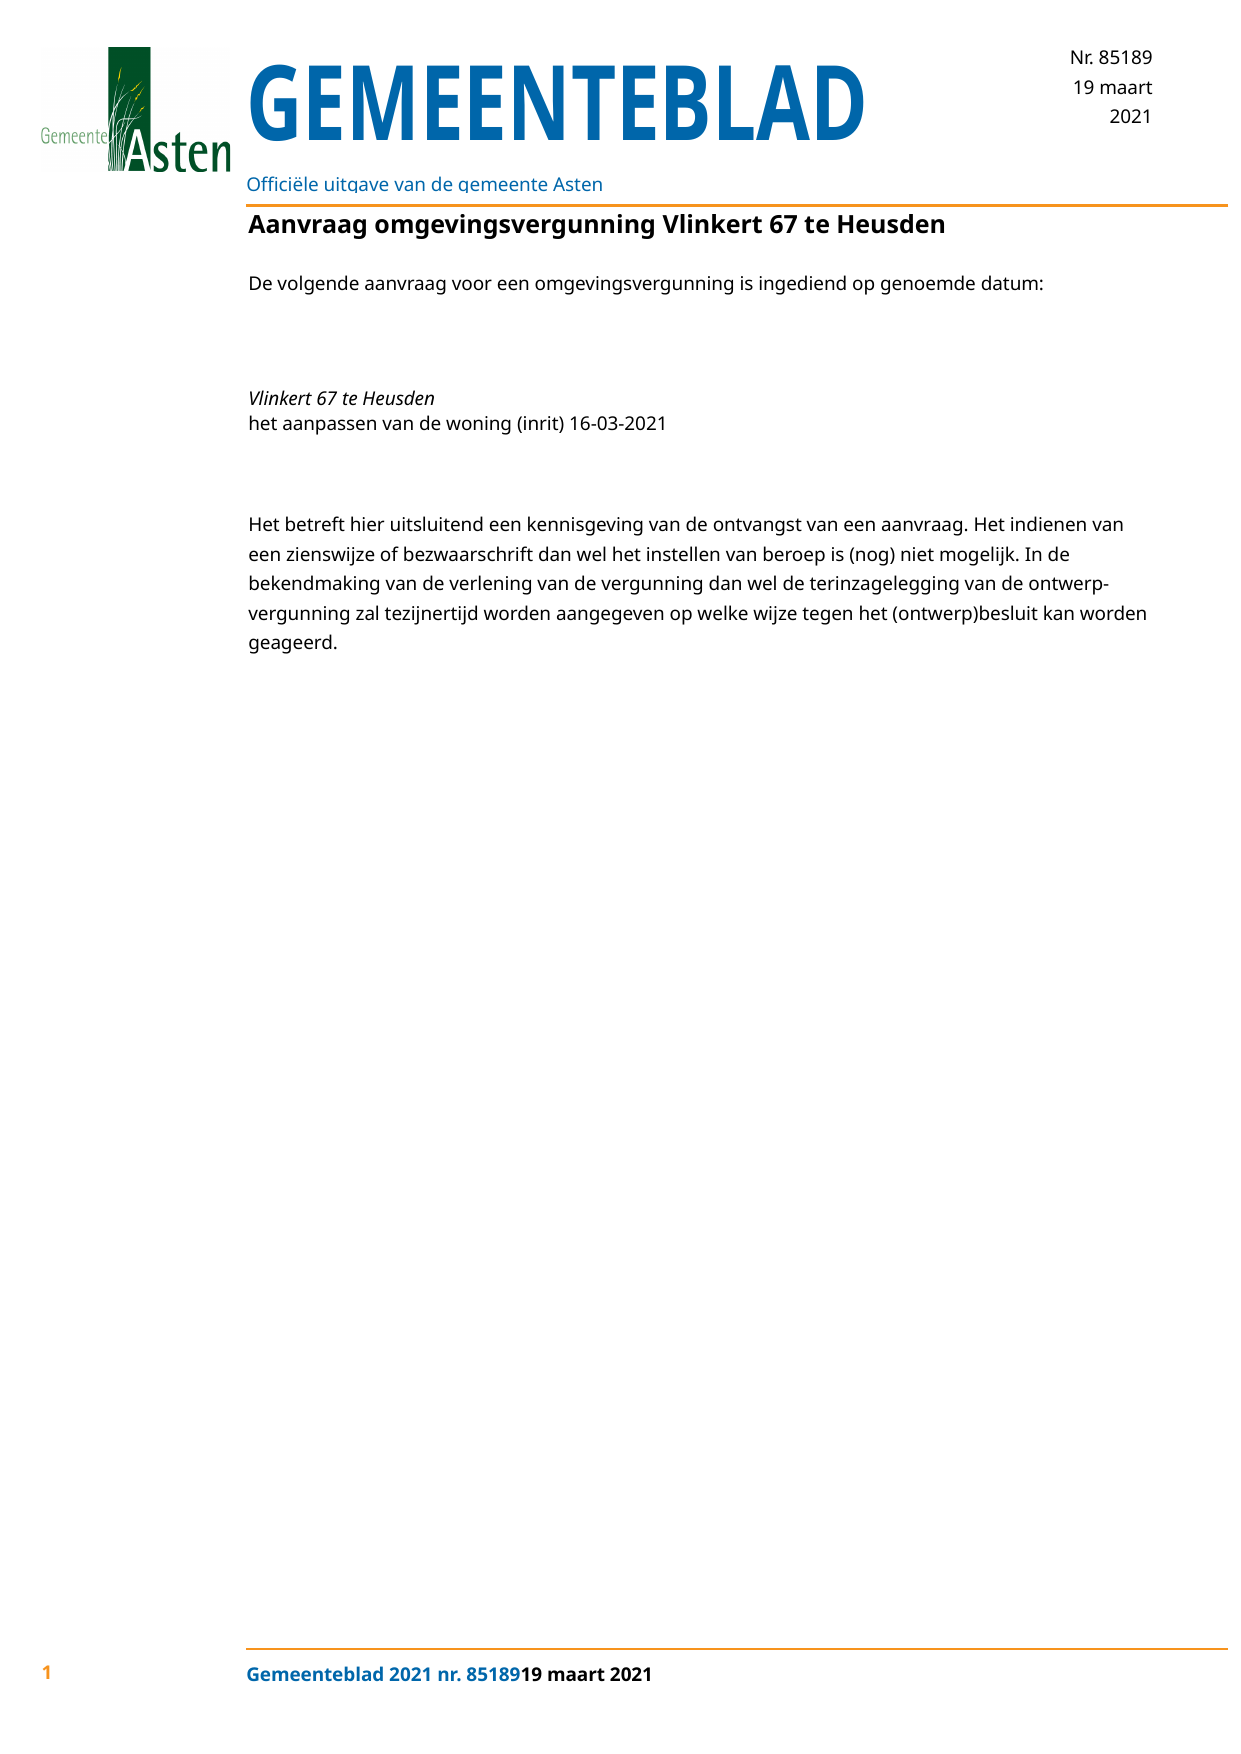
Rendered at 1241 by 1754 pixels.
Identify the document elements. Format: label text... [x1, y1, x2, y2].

text Vlinkert 67 te Heusden [248, 385, 1152, 410]
text het aanpassen van de woning (inrit) 16-03-2021 [248, 410, 1152, 436]
text Het betreft hier uitsluitend een kennisgeving van de ontvangst van een aanvraag. Het indienen van een zienswijze of bezwaarschrift dan wel het instellen van beroep is (nog) niet mogelijk. In de bekendmaking van de verlening van de vergunning dan wel de terinzagelegging van de ontwerp-vergunning zal tezijnertijd worden aangegeven op welke wijze tegen het (ontwerp)besluit kan worden geageerd. [248, 511, 1152, 655]
text De volgende aanvraag voor een omgevingsvergunning is ingediend op genoemde datum: [248, 270, 1152, 296]
text Aanvraag omgevingsvergunning Vlinkert 67 te Heusden [248, 207, 1152, 241]
picture [41, 47, 231, 172]
